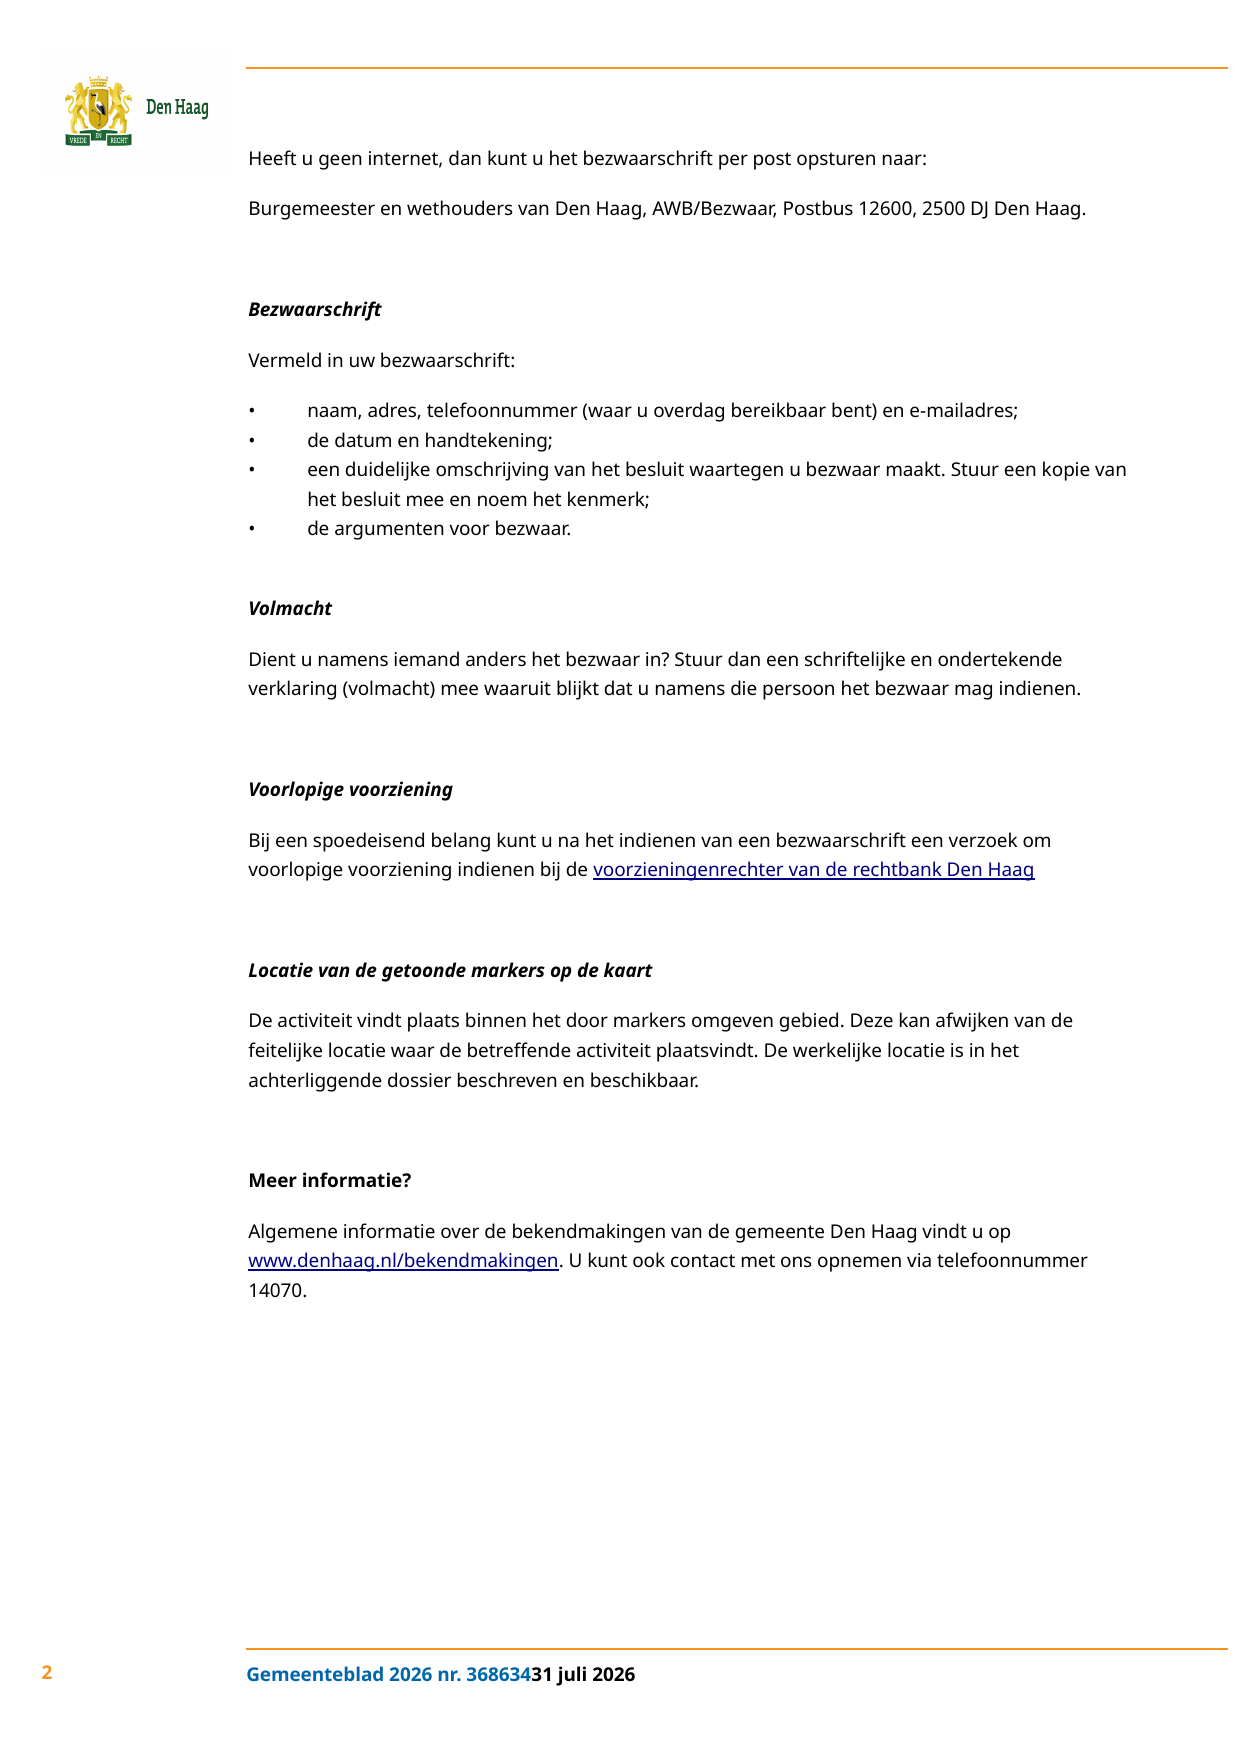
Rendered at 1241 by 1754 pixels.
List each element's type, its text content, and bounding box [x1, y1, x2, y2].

text Burgemeester en wethouders van Den Haag, AWB/Bezwaar, Postbus 12600, 2500 DJ Den Haag. [248, 196, 1152, 221]
list de argumenten voor bezwaar. [248, 516, 1152, 541]
text Meer informatie? [248, 1168, 1152, 1193]
text Heeft u geen internet, dan kunt u het bezwaarschrift per post opsturen naar: [248, 145, 1152, 171]
text Bij een spoedeisend belang kunt u na het indienen van een bezwaarschrift een verzoek om voorlopige voorziening indienen bij de voorzieningenrechter van de rechtbank Den Haag [248, 827, 1152, 882]
text Bezwaarschrift [248, 296, 1152, 322]
text Voorlopige voorziening [248, 776, 1152, 802]
list naam, adres, telefoonnummer (waar u overdag bereikbaar bent) en e-mailadres; [248, 397, 1152, 423]
list de datum en handtekening; [248, 427, 1152, 453]
text Locatie van de getoonde markers op de kaart [248, 957, 1152, 983]
text De activiteit vindt plaats binnen het door markers omgeven gebied. Deze kan afwijken van de feitelijke locatie waar de betreffende activiteit plaatsvindt. De werkelijke locatie is in het achterliggende dossier beschreven en beschikbaar. [248, 1008, 1152, 1093]
text Vermeld in uw bezwaarschrift: [248, 347, 1152, 373]
picture [41, 47, 231, 172]
text Volmacht [248, 596, 1152, 621]
list een duidelijke omschrijving van het besluit waartegen u bezwaar maakt. Stuur een kopie van het besluit mee en noem het kenmerk; [248, 456, 1152, 512]
text Algemene informatie over de bekendmakingen van de gemeente Den Haag vindt u op www.denhaag.nl/bekendmakingen. U kunt ook contact met ons opnemen via telefoonnummer 14070. [248, 1218, 1152, 1303]
text Dient u namens iemand anders het bezwaar in? Stuur dan een schriftelijke en ondertekende verklaring (volmacht) mee waaruit blijkt dat u namens die persoon het bezwaar mag indienen. [248, 646, 1152, 701]
